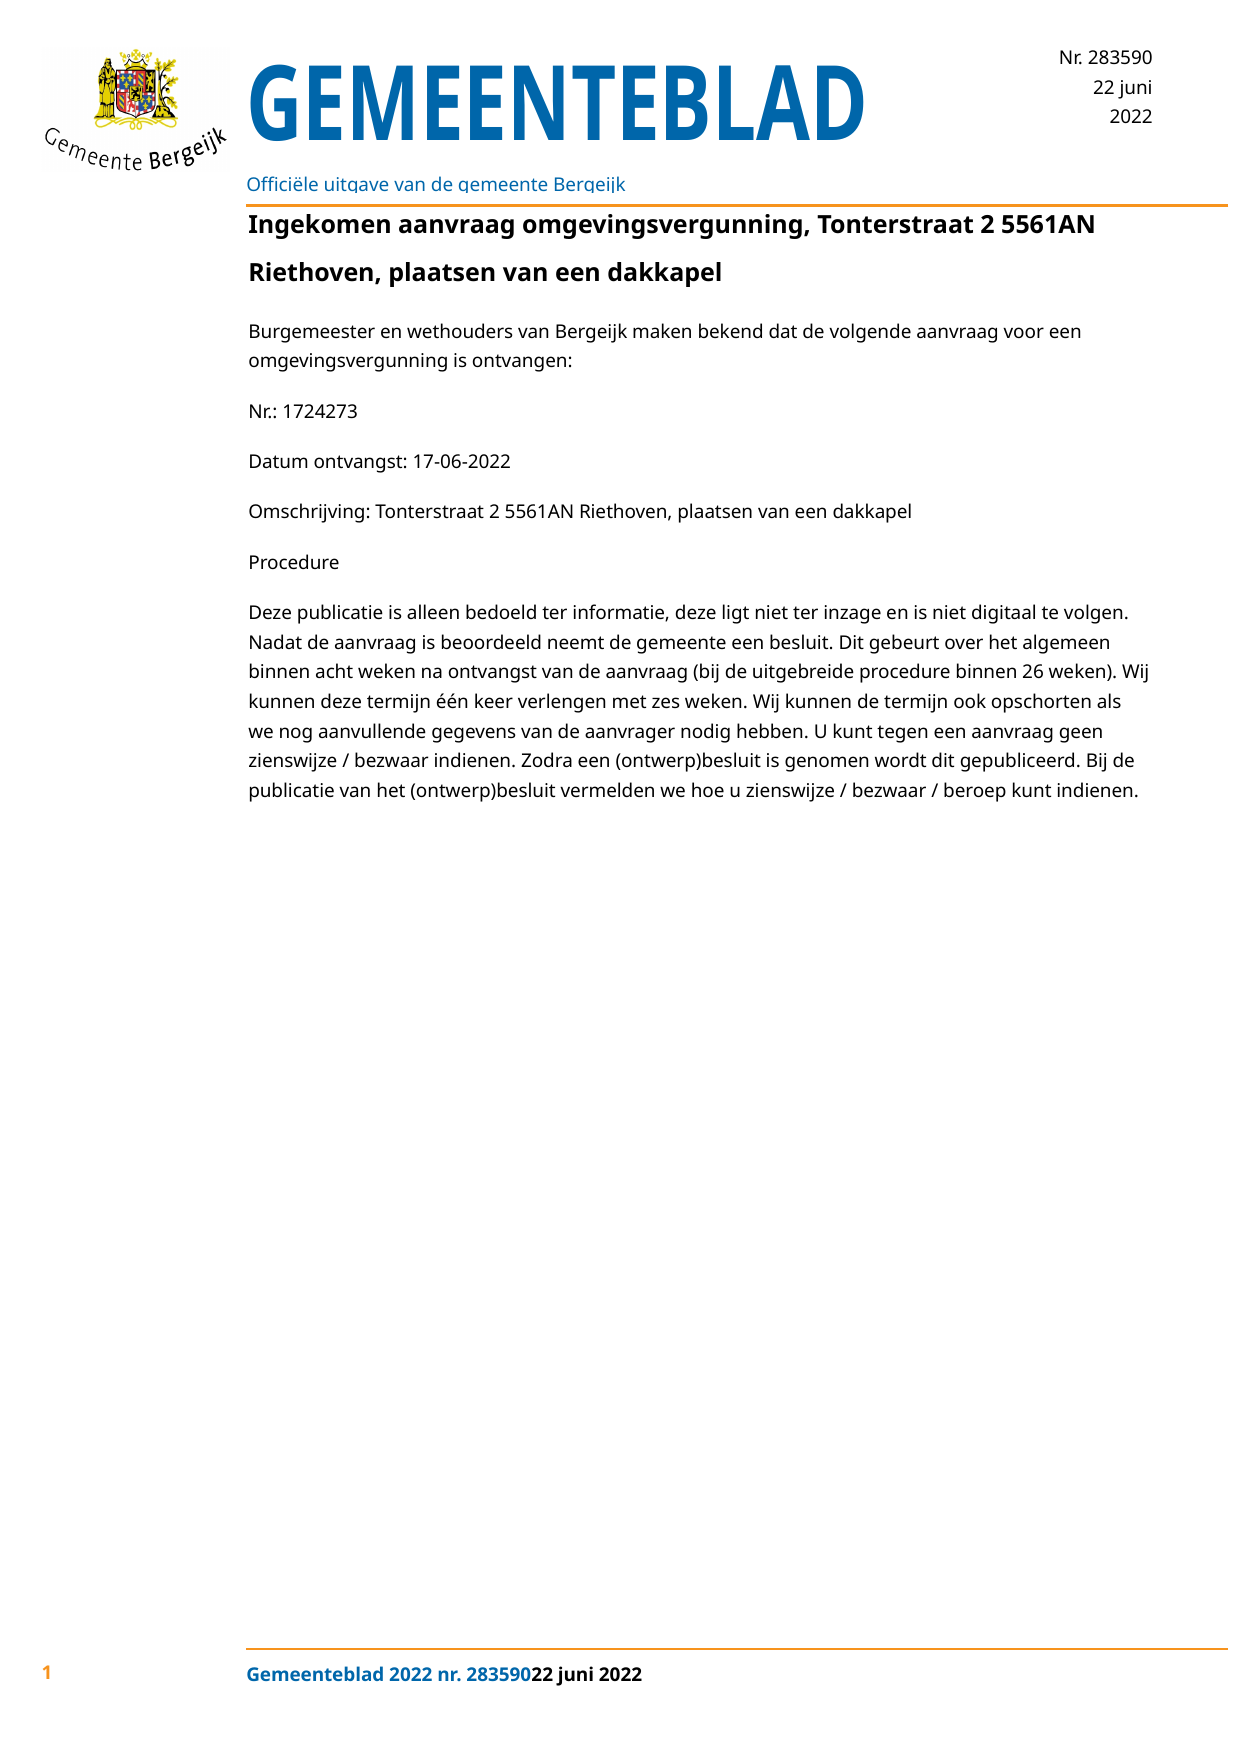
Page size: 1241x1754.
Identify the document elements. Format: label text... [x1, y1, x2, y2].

text Datum ontvangst: 17-06-2022 [248, 448, 1152, 474]
text Burgemeester en wethouders van Bergeijk maken bekend dat de volgende aanvraag voor een omgevingsvergunning is ontvangen: [248, 318, 1152, 373]
text Ingekomen aanvraag omgevingsvergunning, Tonterstraat 2 5561AN Riethoven, plaatsen van een dakkapel [248, 207, 1152, 288]
text Deze publicatie is alleen bedoeld ter informatie, deze ligt niet ter inzage en is niet digitaal te volgen. Nadat de aanvraag is beoordeeld neemt de gemeente een besluit. Dit gebeurt over het algemeen binnen acht weken na ontvangst van de aanvraag (bij de uitgebreide procedure binnen 26 weken). Wij kunnen deze termijn één keer verlengen met zes weken. Wij kunnen de termijn ook opschorten als we nog aanvullende gegevens van de aanvrager nodig hebben. U kunt tegen een aanvraag geen zienswijze / bezwaar indienen. Zodra een (ontwerp)besluit is genomen wordt dit gepubliceerd. Bij de publicatie van het (ontwerp)besluit vermelden we hoe u zienswijze / bezwaar / beroep kunt indienen. [248, 599, 1152, 803]
text Omschrijving: Tonterstraat 2 5561AN Riethoven, plaatsen van een dakkapel [248, 499, 1152, 524]
text Procedure [248, 549, 1152, 575]
picture [41, 47, 231, 172]
text Nr.: 1724273 [248, 398, 1152, 424]
